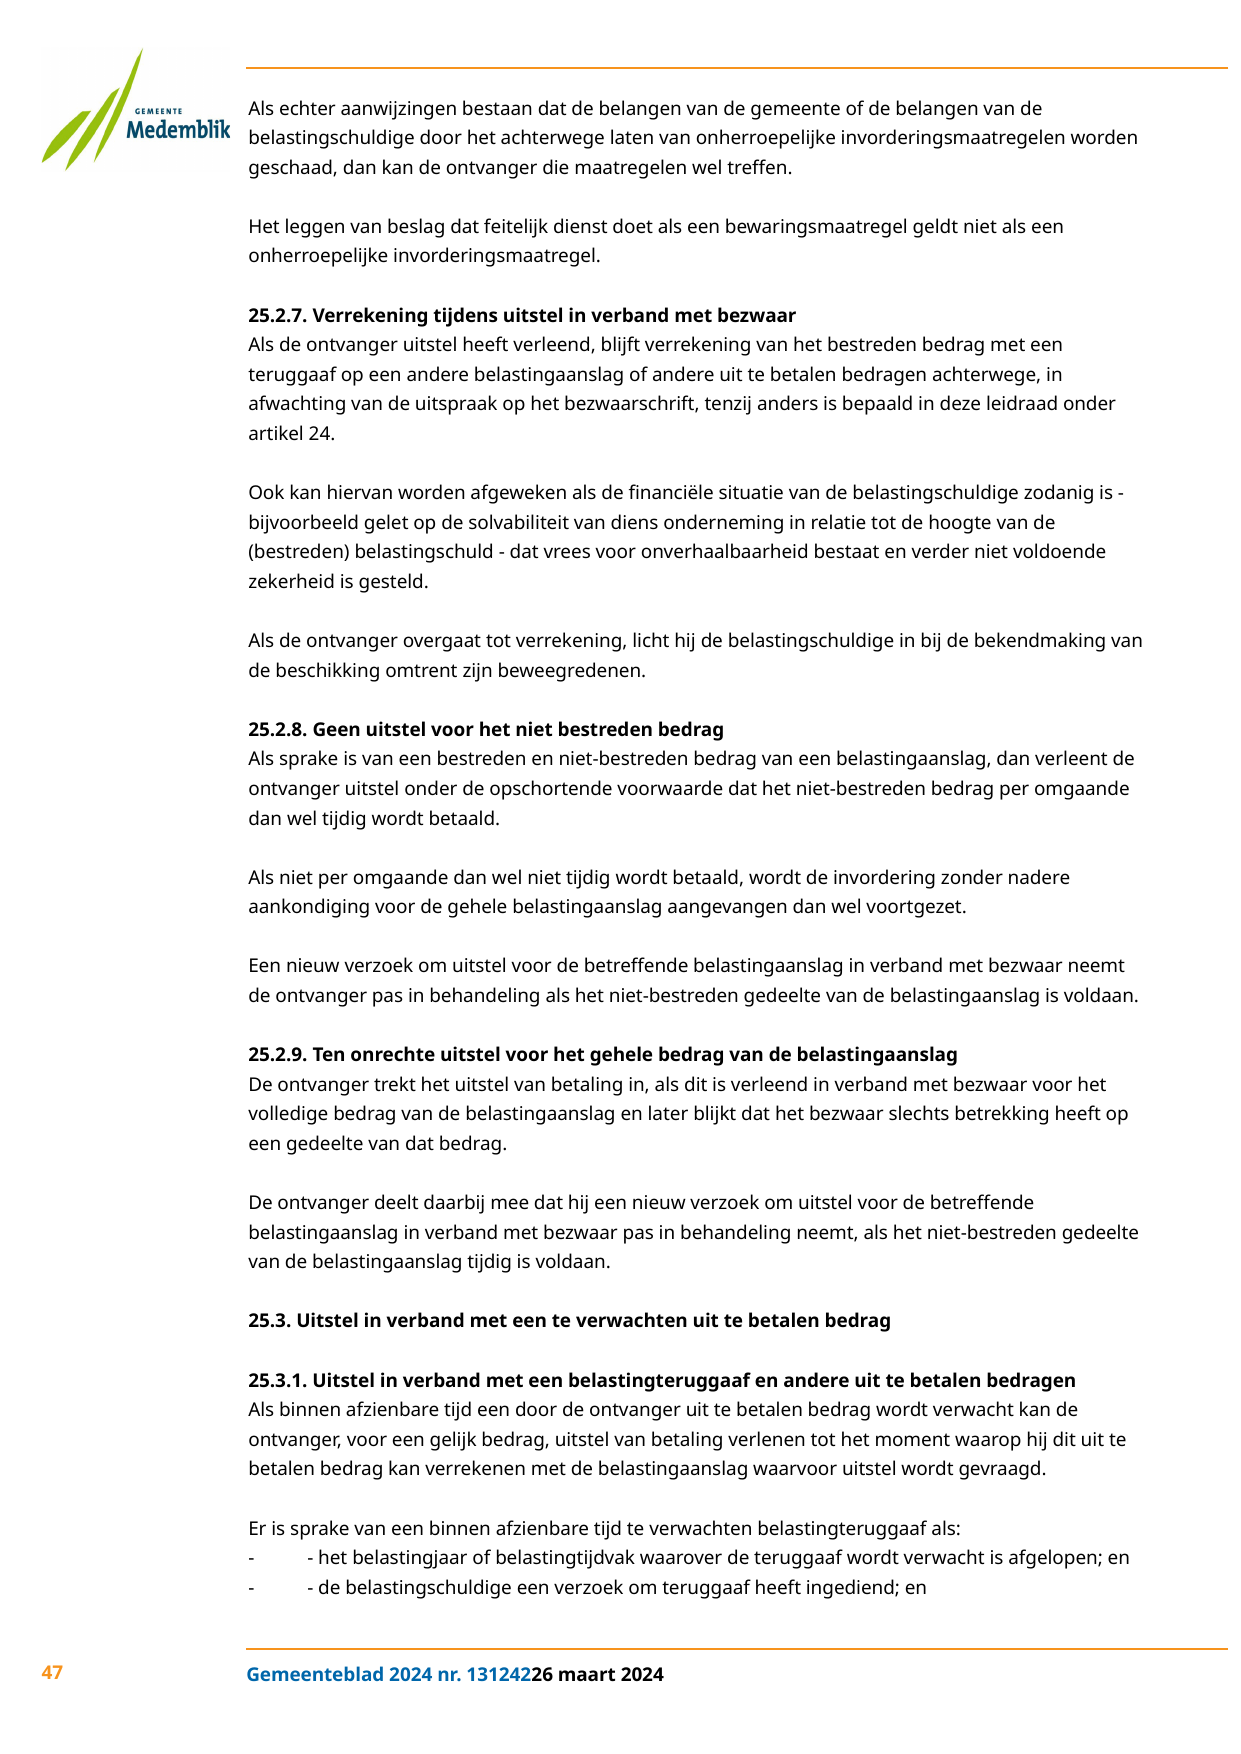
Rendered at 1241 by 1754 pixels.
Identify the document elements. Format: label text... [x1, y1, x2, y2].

text Een nieuw verzoek om uitstel voor de betreffende belastingaanslag in verband met bezwaar neemt de ontvanger pas in behandeling als het niet-bestreden gedeelte van de belastingaanslag is voldaan. [248, 953, 1152, 1008]
text 25.2.7. Verrekening tijdens uitstel in verband met bezwaar [248, 302, 1152, 328]
text 25.3.1. Uitstel in verband met een belastingteruggaaf en andere uit te betalen bedragen [248, 1367, 1152, 1393]
text De ontvanger trekt het uitstel van betaling in, als dit is verleend in verband met bezwaar voor het volledige bedrag van de belastingaanslag en later blijkt dat het bezwaar slechts betrekking heeft op een gedeelte van dat bedrag. [248, 1071, 1152, 1156]
text Als sprake is van een bestreden en niet-bestreden bedrag van een belastingaanslag, dan verleent de ontvanger uitstel onder de opschortende voorwaarde dat het niet-bestreden bedrag per omgaande dan wel tijdig wordt betaald. [248, 746, 1152, 831]
text Het leggen van beslag dat feitelijk dienst doet als een bewaringsmaatregel geldt niet als een onherroepelijke invorderingsmaatregel. [248, 213, 1152, 268]
text Als niet per omgaande dan wel niet tijdig wordt betaald, wordt de invordering zonder nadere aankondiging voor de gehele belastingaanslag aangevangen dan wel voortgezet. [248, 864, 1152, 919]
text Als de ontvanger overgaat tot verrekening, licht hij de belastingschuldige in bij de bekendmaking van de beschikking omtrent zijn beweegredenen. [248, 627, 1152, 683]
text Ook kan hiervan worden afgeweken als de financiële situatie van de belastingschuldige zodanig is - bijvoorbeeld gelet op de solvabiliteit van diens onderneming in relatie tot de hoogte van de (bestreden) belastingschuld - dat vrees voor onverhaalbaarheid bestaat en verder niet voldoende zekerheid is gesteld. [248, 479, 1152, 594]
text De ontvanger deelt daarbij mee dat hij een nieuw verzoek om uitstel voor de betreffende belastingaanslag in verband met bezwaar pas in behandeling neemt, als het niet-bestreden gedeelte van de belastingaanslag tijdig is voldaan. [248, 1189, 1152, 1274]
text Als echter aanwijzingen bestaan dat de belangen van de gemeente of de belangen van de belastingschuldige door het achterwege laten van onherroepelijke invorderingsmaatregelen worden geschaad, dan kan de ontvanger die maatregelen wel treffen. [248, 95, 1152, 180]
list - het belastingjaar of belastingtijdvak waarover de teruggaaf wordt verwacht is afgelopen; en [248, 1544, 1152, 1570]
text Als binnen afzienbare tijd een door de ontvanger uit te betalen bedrag wordt verwacht kan de ontvanger, voor een gelijk bedrag, uitstel van betaling verlenen tot het moment waarop hij dit uit te betalen bedrag kan verrekenen met de belastingaanslag waarvoor uitstel wordt gevraagd. [248, 1396, 1152, 1481]
list - de belastingschuldige een verzoek om teruggaaf heeft ingediend; en [248, 1574, 1152, 1600]
text Er is sprake van een binnen afzienbare tijd te verwachten belastingteruggaaf als: [248, 1515, 1152, 1541]
text 25.2.9. Ten onrechte uitstel voor het gehele bedrag van de belastingaanslag [248, 1041, 1152, 1067]
text Als de ontvanger uitstel heeft verleend, blijft verrekening van het bestreden bedrag met een teruggaaf op een andere belastingaanslag of andere uit te betalen bedragen achterwege, in afwachting van de uitspraak op het bezwaarschrift, tenzij anders is bepaald in deze leidraad onder artikel 24. [248, 331, 1152, 446]
picture [41, 47, 231, 172]
text 25.2.8. Geen uitstel voor het niet bestreden bedrag [248, 716, 1152, 742]
text 25.3. Uitstel in verband met een te verwachten uit te betalen bedrag [248, 1308, 1152, 1333]
